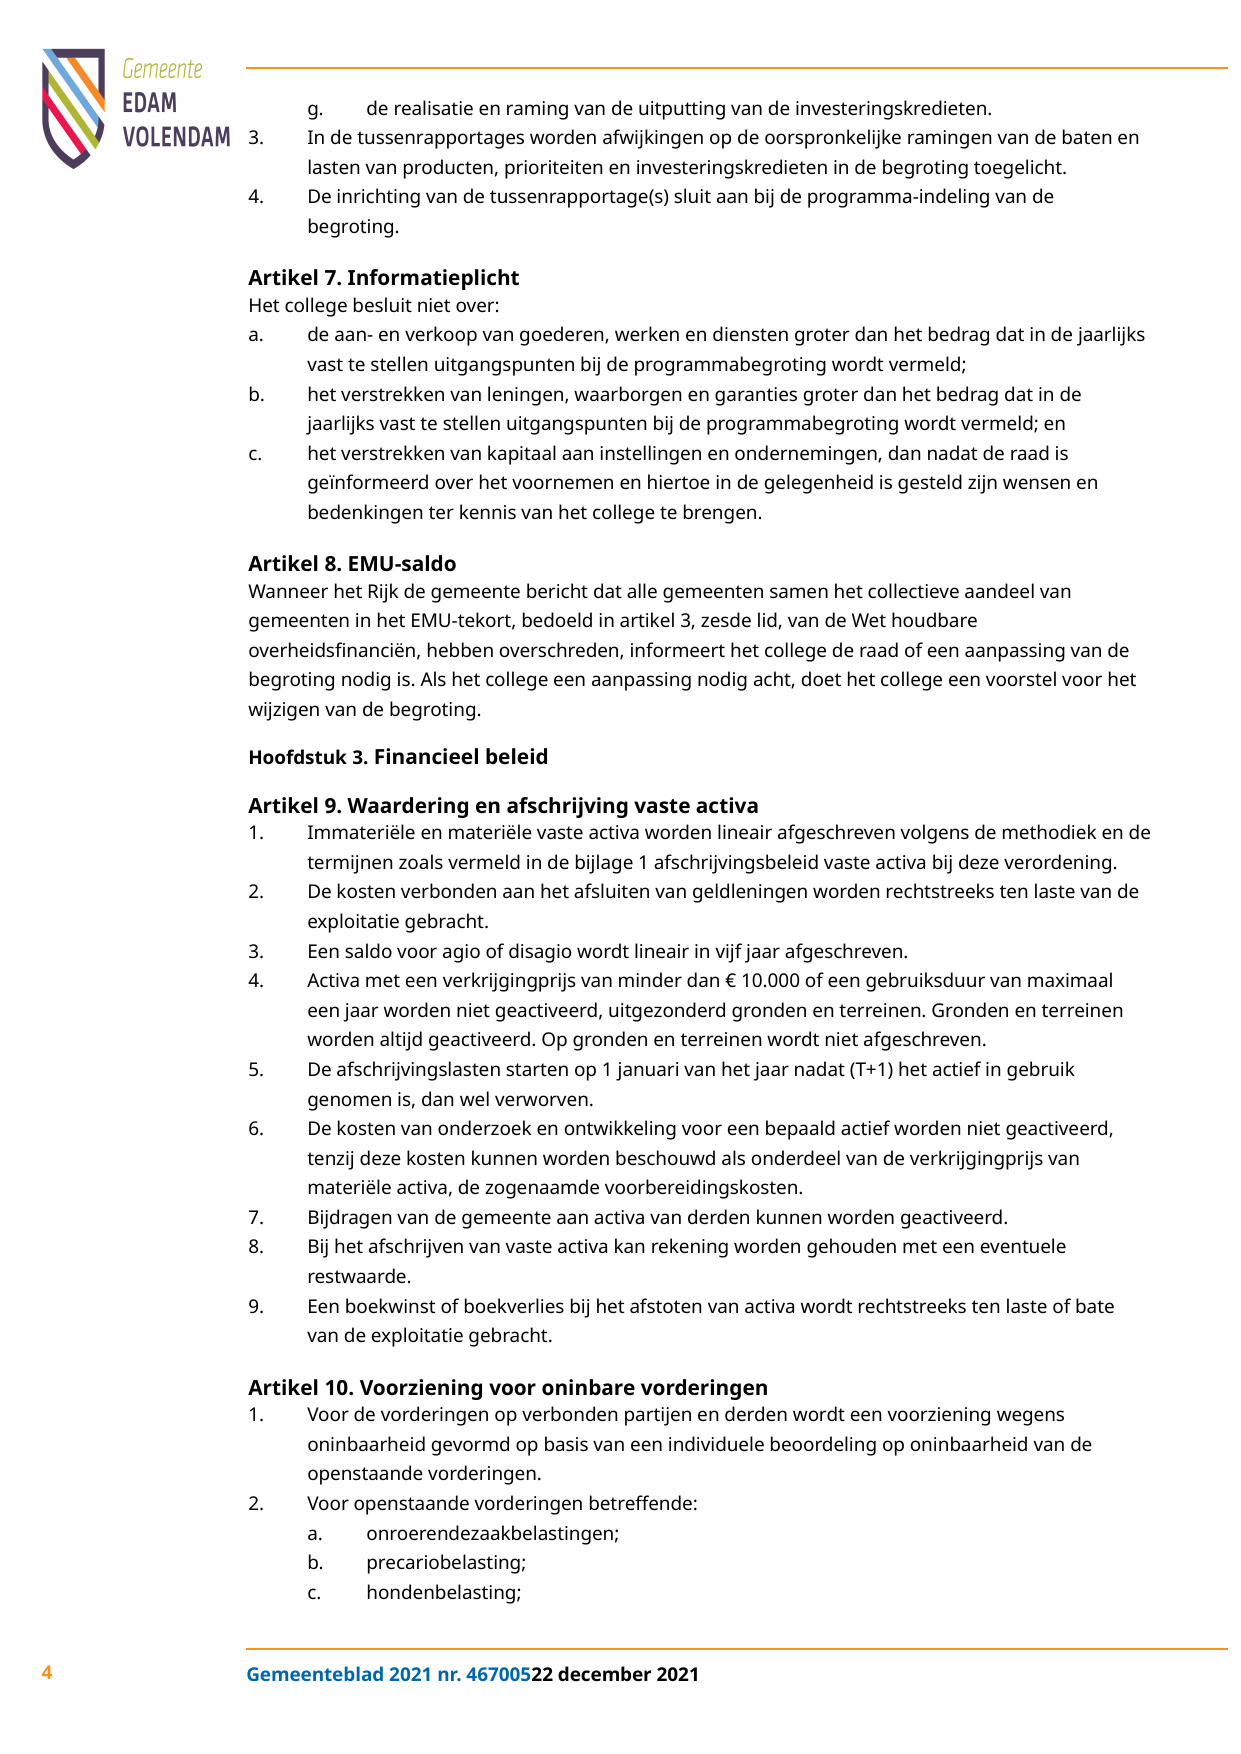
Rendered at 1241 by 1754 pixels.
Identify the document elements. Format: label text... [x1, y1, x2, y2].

list precariobelasting; [307, 1549, 1152, 1575]
list Een boekwinst of boekverlies bij het afstoten van activa wordt rechtstreeks ten laste of bate van de exploitatie gebracht. [248, 1293, 1152, 1348]
list In de tussenrapportages worden afwijkingen op de oorspronkelijke ramingen van de baten en lasten van producten, prioriteiten en investeringskredieten in de begroting toegelicht. [248, 124, 1152, 180]
list De kosten verbonden aan het afsluiten van geldleningen worden rechtstreeks ten laste van de exploitatie gebracht. [248, 879, 1152, 934]
list Voor de vorderingen op verbonden partijen en derden wordt een voorziening wegens oninbaarheid gevormd op basis van een individuele beoordeling op oninbaarheid van de openstaande vorderingen. [248, 1401, 1152, 1486]
text Artikel 9. Waardering en afschrijving vaste activa [248, 791, 1152, 819]
text Het college besluit niet over: [248, 292, 1152, 318]
list Voor openstaande vorderingen betreffende: [248, 1490, 1152, 1516]
list het verstrekken van kapitaal aan instellingen en ondernemingen, dan nadat de raad is geïnformeerd over het voornemen en hiertoe in de gelegenheid is gesteld zijn wensen en bedenkingen ter kennis van het college te brengen. [248, 440, 1152, 525]
list hondenbelasting; [307, 1579, 1152, 1604]
list De afschrijvingslasten starten op 1 januari van het jaar nadat (T+1) het actief in gebruik genomen is, dan wel verworven. [248, 1056, 1152, 1112]
text Artikel 7. Informatieplicht [248, 263, 1152, 292]
picture [41, 47, 231, 172]
list het verstrekken van leningen, waarborgen en garanties groter dan het bedrag dat in de jaarlijks vast te stellen uitgangspunten bij de programmabegroting wordt vermeld; en [248, 381, 1152, 436]
list Bij het afschrijven van vaste activa kan rekening worden gehouden met een eventuele restwaarde. [248, 1234, 1152, 1289]
list onroerendezaakbelastingen; [307, 1520, 1152, 1545]
list Een saldo voor agio of disagio wordt lineair in vijf jaar afgeschreven. [248, 938, 1152, 964]
text Artikel 10. Voorziening voor oninbare vorderingen [248, 1373, 1152, 1401]
list de realisatie en raming van de uitputting van de investeringskredieten. [307, 95, 1152, 121]
text Wanneer het Rijk de gemeente bericht dat alle gemeenten samen het collectieve aandeel van gemeenten in het EMU-tekort, bedoeld in artikel 3, zesde lid, van de Wet houdbare overheidsfinanciën, hebben overschreden, informeert het college de raad of een aanpassing van de begroting nodig is. Als het college een aanpassing nodig acht, doet het college een voorstel voor het wijzigen van de begroting. [248, 578, 1152, 722]
list De inrichting van de tussenrapportage(s) sluit aan bij de programma-indeling van de begroting. [248, 183, 1152, 239]
list Activa met een verkrijgingprijs van minder dan € 10.000 of een gebruiksduur van maximaal een jaar worden niet geactiveerd, uitgezonderd gronden en terreinen. Gronden en terreinen worden altijd geactiveerd. Op gronden en terreinen wordt niet afgeschreven. [248, 967, 1152, 1052]
list De kosten van onderzoek en ontwikkeling voor een bepaald actief worden niet geactiveerd, tenzij deze kosten kunnen worden beschouwd als onderdeel van de verkrijgingprijs van materiële activa, de zogenaamde voorbereidingskosten. [248, 1115, 1152, 1200]
text Artikel 8. EMU-saldo [248, 549, 1152, 578]
text Hoofdstuk 3. Financieel beleid [248, 742, 1152, 770]
list Bijdragen van de gemeente aan activa van derden kunnen worden geactiveerd. [248, 1204, 1152, 1230]
list de aan- en verkoop van goederen, werken en diensten groter dan het bedrag dat in de jaarlijks vast te stellen uitgangspunten bij de programmabegroting wordt vermeld; [248, 322, 1152, 377]
list Immateriële en materiële vaste activa worden lineair afgeschreven volgens de methodiek en de termijnen zoals vermeld in de bijlage 1 afschrijvingsbeleid vaste activa bij deze verordening. [248, 819, 1152, 875]
